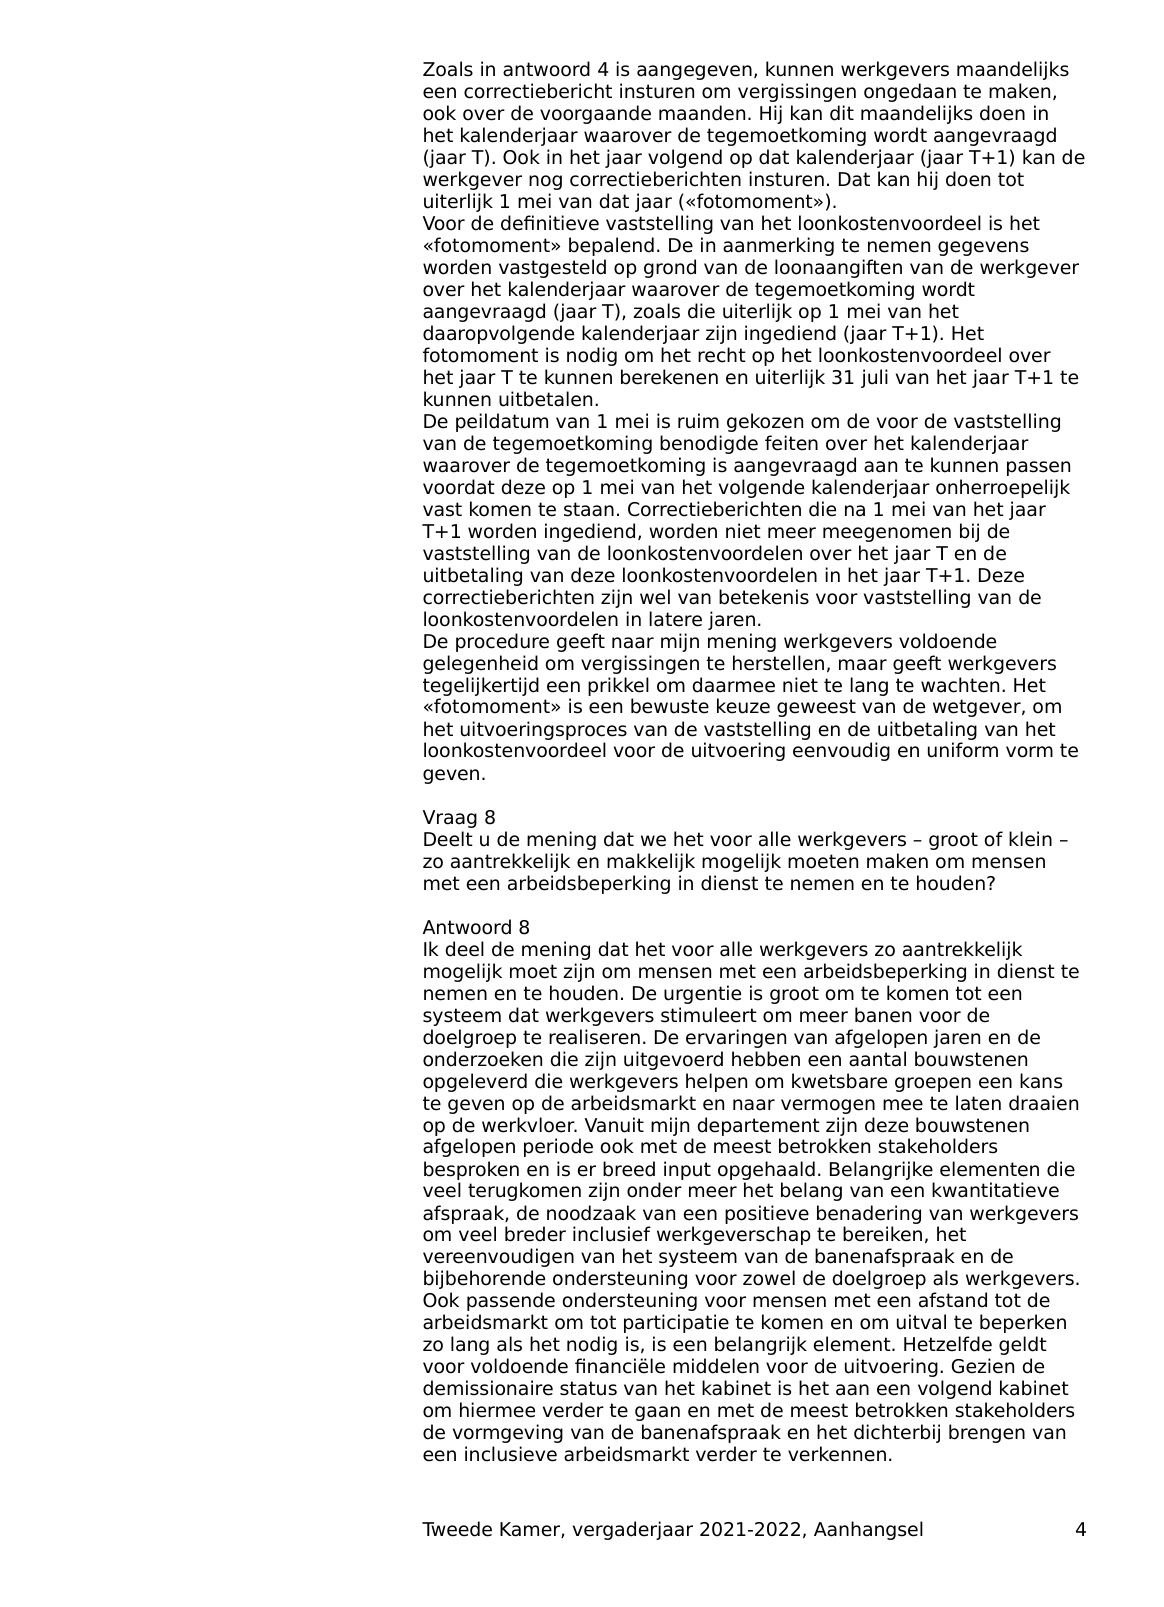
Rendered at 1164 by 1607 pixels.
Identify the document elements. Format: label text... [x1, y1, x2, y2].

text De procedure geeft naar mijn mening werkgevers voldoende gelegenheid om vergissingen te herstellen, maar geeft werkgevers tegelijkertijd een prikkel om daarmee niet te lang te wachten. Het «fotomoment» is een bewuste keuze geweest van de wetgever, om het uitvoeringsproces van de vaststelling en de uitbetaling van het loonkostenvoordeel voor de uitvoering eenvoudig en uniform vorm te geven. [422, 631, 1087, 784]
text Antwoord 8 [422, 917, 1087, 939]
text Zoals in antwoord 4 is aangegeven, kunnen werkgevers maandelijks een correctiebericht insturen om vergissingen ongedaan te maken, ook over de voorgaande maanden. Hij kan dit maandelijks doen in het kalenderjaar waarover de tegemoetkoming wordt aangevraagd (jaar T). Ook in het jaar volgend op dat kalenderjaar (jaar T+1) kan de werkgever nog correctieberichten insturen. Dat kan hij doen tot uiterlijk 1 mei van dat jaar («fotomoment»). [422, 59, 1087, 213]
text Voor de definitieve vaststelling van het loonkostenvoordeel is het «fotomoment» bepalend. De in aanmerking te nemen gegevens worden vastgesteld op grond van de loonaangiften van de werkgever over het kalenderjaar waarover de tegemoetkoming wordt aangevraagd (jaar T), zoals die uiterlijk op 1 mei van het daaropvolgende kalenderjaar zijn ingediend (jaar T+1). Het fotomoment is nodig om het recht op het loonkostenvoordeel over het jaar T te kunnen berekenen en uiterlijk 31 juli van het jaar T+1 te kunnen uitbetalen. [422, 213, 1087, 411]
text De peildatum van 1 mei is ruim gekozen om de voor de vaststelling van de tegemoetkoming benodigde feiten over het kalenderjaar waarover de tegemoetkoming is aangevraagd aan te kunnen passen voordat deze op 1 mei van het volgende kalenderjaar onherroepelijk vast komen te staan. Correctieberichten die na 1 mei van het jaar T+1 worden ingediend, worden niet meer meegenomen bij de vaststelling van de loonkostenvoordelen over het jaar T en de uitbetaling van deze loonkostenvoordelen in het jaar T+1. Deze correctieberichten zijn wel van betekenis voor vaststelling van de loonkostenvoordelen in latere jaren. [422, 411, 1087, 631]
text Deelt u de mening dat we het voor alle werkgevers – groot of klein – zo aantrekkelijk en makkelijk mogelijk moeten maken om mensen met een arbeidsbeperking in dienst te nemen en te houden? [422, 828, 1087, 894]
text Ik deel de mening dat het voor alle werkgevers zo aantrekkelijk mogelijk moet zijn om mensen met een arbeidsbeperking in dienst te nemen en te houden. De urgentie is groot om te komen tot een systeem dat werkgevers stimuleert om meer banen voor de doelgroep te realiseren. De ervaringen van afgelopen jaren en de onderzoeken die zijn uitgevoerd hebben een aantal bouwstenen opgeleverd die werkgevers helpen om kwetsbare groepen een kans te geven op de arbeidsmarkt en naar vermogen mee te laten draaien op de werkvloer. Vanuit mijn departement zijn deze bouwstenen afgelopen periode ook met de meest betrokken stakeholders besproken en is er breed input opgehaald. Belangrijke elementen die veel terugkomen zijn onder meer het belang van een kwantitatieve afspraak, de noodzaak van een positieve benadering van werkgevers om veel breder inclusief werkgeverschap te bereiken, het vereenvoudigen van het systeem van de banenafspraak en de bijbehorende ondersteuning voor zowel de doelgroep als werkgevers. Ook passende ondersteuning voor mensen met een afstand tot de arbeidsmarkt om tot participatie te komen en om uitval te beperken zo lang als het nodig is, is een belangrijk element. Hetzelfde geldt voor voldoende financiële middelen voor de uitvoering. Gezien de demissionaire status van het kabinet is het aan een volgend kabinet om hiermee verder te gaan en met de meest betrokken stakeholders de vormgeving van de banenafspraak en het dichterbij brengen van een inclusieve arbeidsmarkt verder te verkennen. [422, 939, 1087, 1466]
text Vraag 8 [422, 807, 1087, 828]
